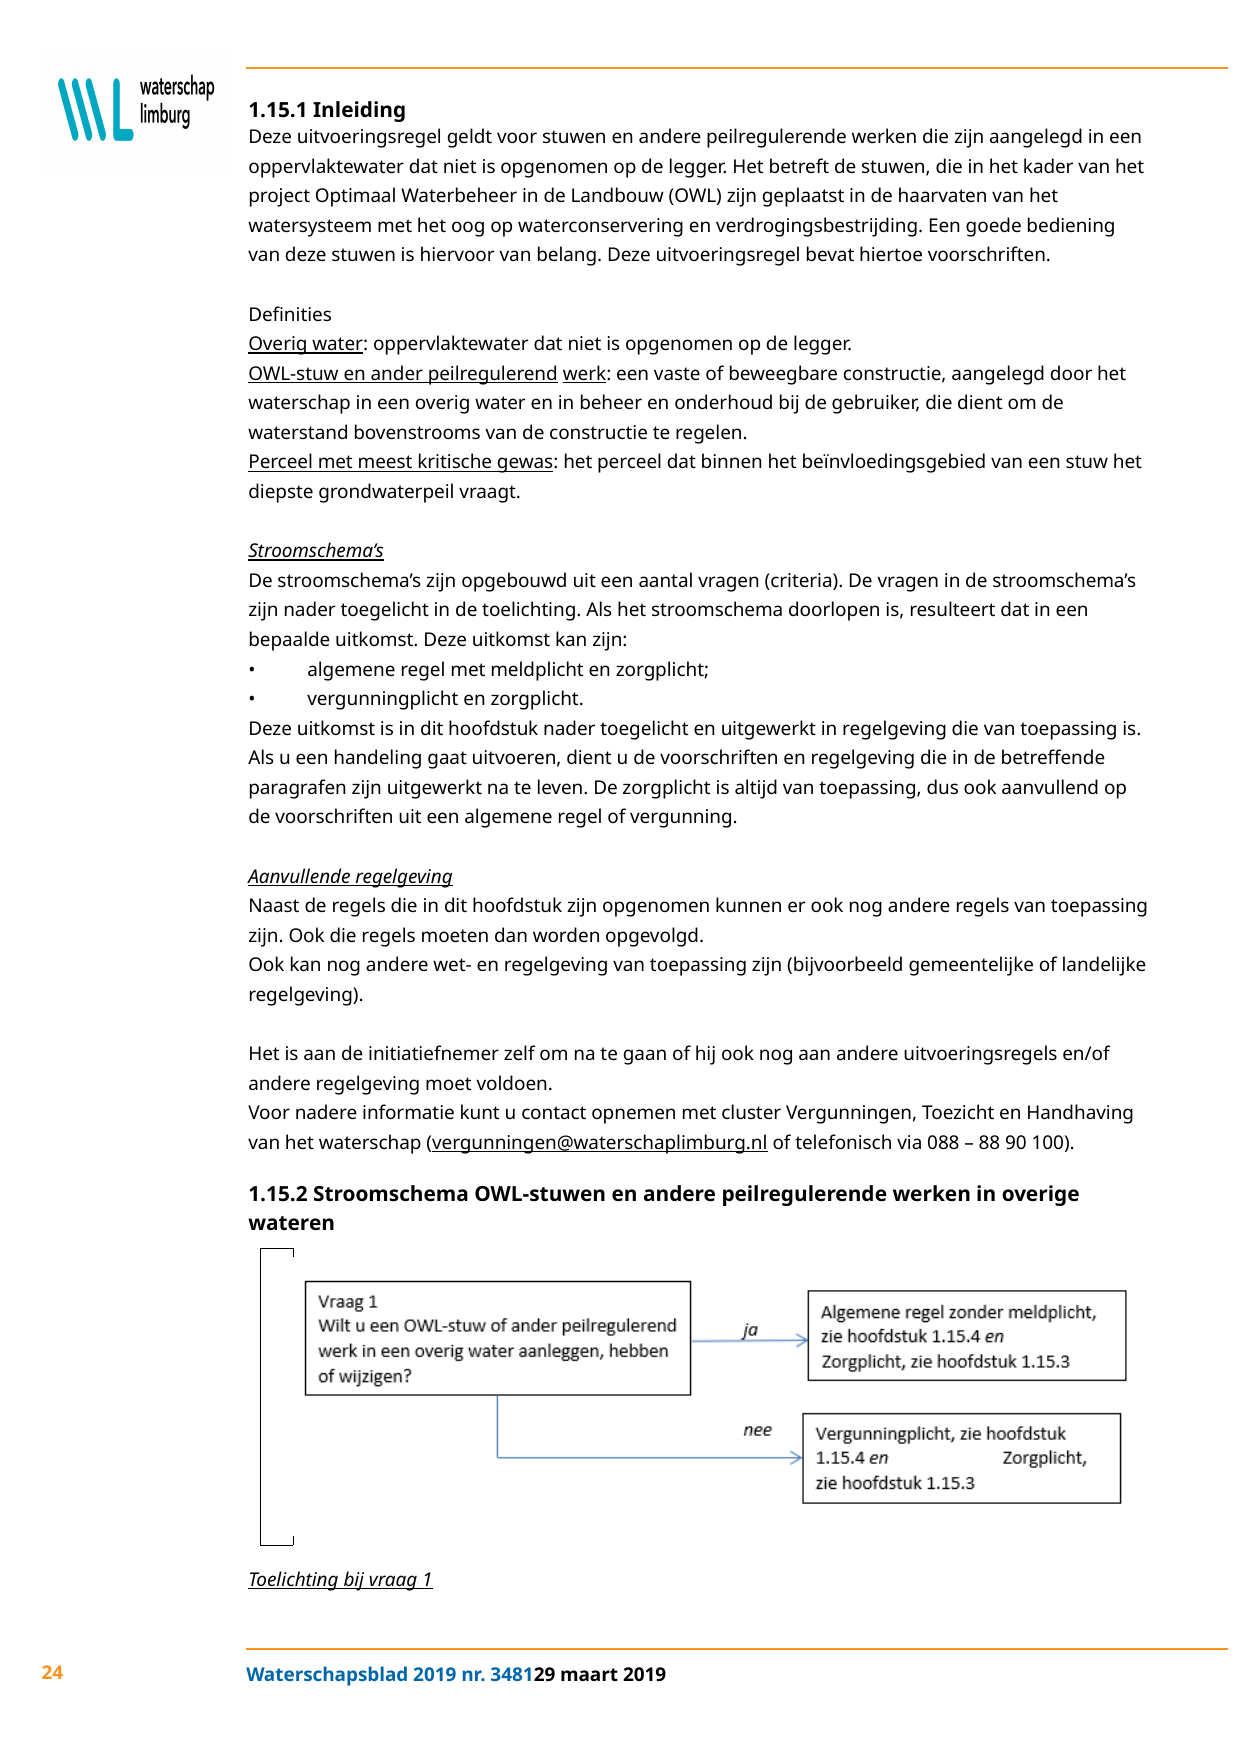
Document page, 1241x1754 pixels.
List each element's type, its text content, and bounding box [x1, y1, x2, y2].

text Ook kan nog andere wet- en regelgeving van toepassing zijn (bijvoorbeeld gemeentelijke of landelijke regelgeving). [248, 952, 1152, 1007]
text Overig water: oppervlaktewater dat niet is opgenomen op de legger. [248, 330, 1152, 356]
text 1.15.1 Inleiding [248, 95, 1152, 123]
text Stroomschema’s [248, 537, 1152, 563]
text Het is aan de initiatiefnemer zelf om na te gaan of hij ook nog aan andere uitvoeringsregels en/of andere regelgeving moet voldoen. [248, 1040, 1152, 1096]
text OWL-stuw en ander peilregulerend werk: een vaste of beweegbare constructie, aangelegd door het waterschap in een overig water en in beheer en onderhoud bij de gebruiker, die dient om de waterstand bovenstrooms van de constructie te regelen. [248, 360, 1152, 445]
text Deze uitvoeringsregel geldt voor stuwen en andere peilregulerende werken die zijn aangelegd in een oppervlaktewater dat niet is opgenomen op de legger. Het betreft de stuwen, die in het kader van het project Optimaal Waterbeheer in de Landbouw (OWL) zijn geplaatst in de haarvaten van het watersysteem met het oog op waterconservering en verdrogingsbestrijding. Een goede bediening van deze stuwen is hiervoor van belang. Deze uitvoeringsregel bevat hiertoe voorschriften. [248, 123, 1152, 267]
text Perceel met meest kritische gewas: het perceel dat binnen het beïnvloedingsgebied van een stuw het diepste grondwaterpeil vraagt. [248, 449, 1152, 504]
text Naast de regels die in dit hoofdstuk zijn opgenomen kunnen er ook nog andere regels van toepassing zijn. Ook die regels moeten dan worden opgevolgd. [248, 892, 1152, 948]
text Voor nadere informatie kunt u contact opnemen met cluster Vergunningen, Toezicht en Handhaving van het waterschap (vergunningen@waterschaplimburg.nl of telefonisch via 088 – 88 90 100). [248, 1099, 1152, 1155]
text 1.15.2 Stroomschema OWL-stuwen en andere peilregulerende werken in overige wateren [248, 1179, 1152, 1236]
picture [268, 1257, 1173, 1536]
text Deze uitkomst is in dit hoofdstuk nader toegelicht en uitgewerkt in regelgeving die van toepassing is. Als u een handeling gaat uitvoeren, dient u de voorschriften en regelgeving die in de betreffende paragrafen zijn uitgewerkt na te leven. De zorgplicht is altijd van toepassing, dus ook aanvullend op de voorschriften uit een algemene regel of vergunning. [248, 715, 1152, 829]
text Toelichting bij vraag 1 [248, 1566, 1152, 1592]
text Aanvullende regelgeving [248, 863, 1152, 888]
list vergunningplicht en zorgplicht. [248, 685, 1152, 711]
text De stroomschema’s zijn opgebouwd uit een aantal vragen (criteria). De vragen in de stroomschema’s zijn nader toegelicht in de toelichting. Als het stroomschema doorlopen is, resulteert dat in een bepaalde uitkomst. Deze uitkomst kan zijn: [248, 567, 1152, 652]
text Definities [248, 301, 1152, 326]
picture [41, 47, 231, 172]
list algemene regel met meldplicht en zorgplicht; [248, 656, 1152, 681]
